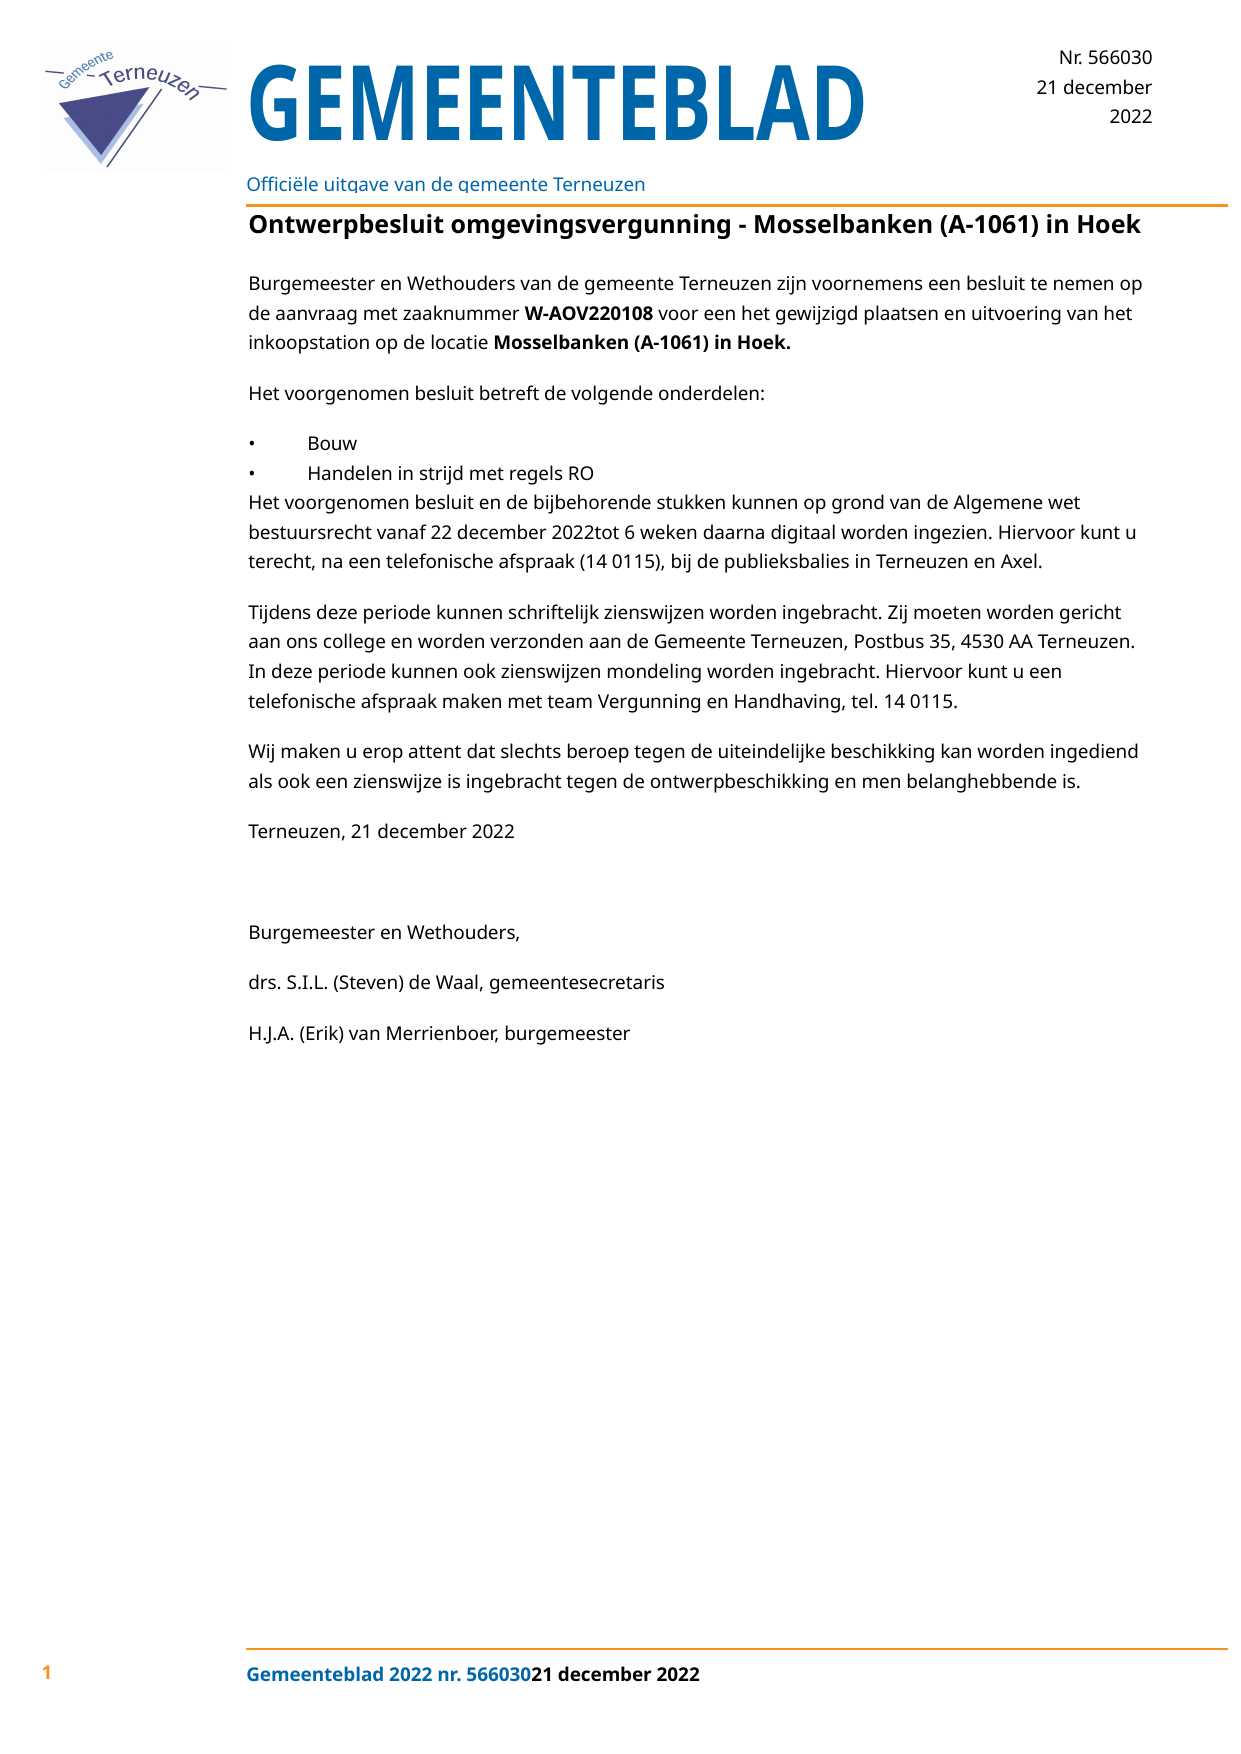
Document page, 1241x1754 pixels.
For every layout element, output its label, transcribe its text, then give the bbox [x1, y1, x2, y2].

text Tijdens deze periode kunnen schriftelijk zienswijzen worden ingebracht. Zij moeten worden gericht aan ons college en worden verzonden aan de Gemeente Terneuzen, Postbus 35, 4530 AA Terneuzen. In deze periode kunnen ook zienswijzen mondeling worden ingebracht. Hiervoor kunt u een telefonische afspraak maken met team Vergunning en Handhaving, tel. 14 0115. [248, 599, 1152, 713]
text Terneuzen, 21 december 2022 [248, 818, 1152, 844]
list Bouw [248, 430, 1152, 456]
text Burgemeester en Wethouders, [248, 919, 1152, 945]
text Het voorgenomen besluit betreft de volgende onderdelen: [248, 380, 1152, 406]
text Wij maken u erop attent dat slechts beroep tegen de uiteindelijke beschikking kan worden ingediend als ook een zienswijze is ingebracht tegen de ontwerpbeschikking en men belanghebbende is. [248, 738, 1152, 793]
text drs. S.I.L. (Steven) de Waal, gemeentesecretaris [248, 969, 1152, 995]
list Handelen in strijd met regels RO [248, 460, 1152, 486]
text H.J.A. (Erik) van Merrienboer, burgemeester [248, 1020, 1152, 1046]
picture [41, 47, 231, 172]
text Burgemeester en Wethouders van de gemeente Terneuzen zijn voornemens een besluit te nemen op de aanvraag met zaaknummer W-AOV220108 voor een het gewijzigd plaatsen en uitvoering van het inkoopstation op de locatie Mosselbanken (A-1061) in Hoek. [248, 270, 1152, 355]
text Het voorgenomen besluit en de bijbehorende stukken kunnen op grond van de Algemene wet bestuursrecht vanaf 22 december 2022tot 6 weken daarna digitaal worden ingezien. Hiervoor kunt u terecht, na een telefonische afspraak (14 0115), bij de publieksbalies in Terneuzen en Axel. [248, 489, 1152, 574]
text Ontwerpbesluit omgevingsvergunning - Mosselbanken (A-1061) in Hoek [248, 207, 1152, 241]
